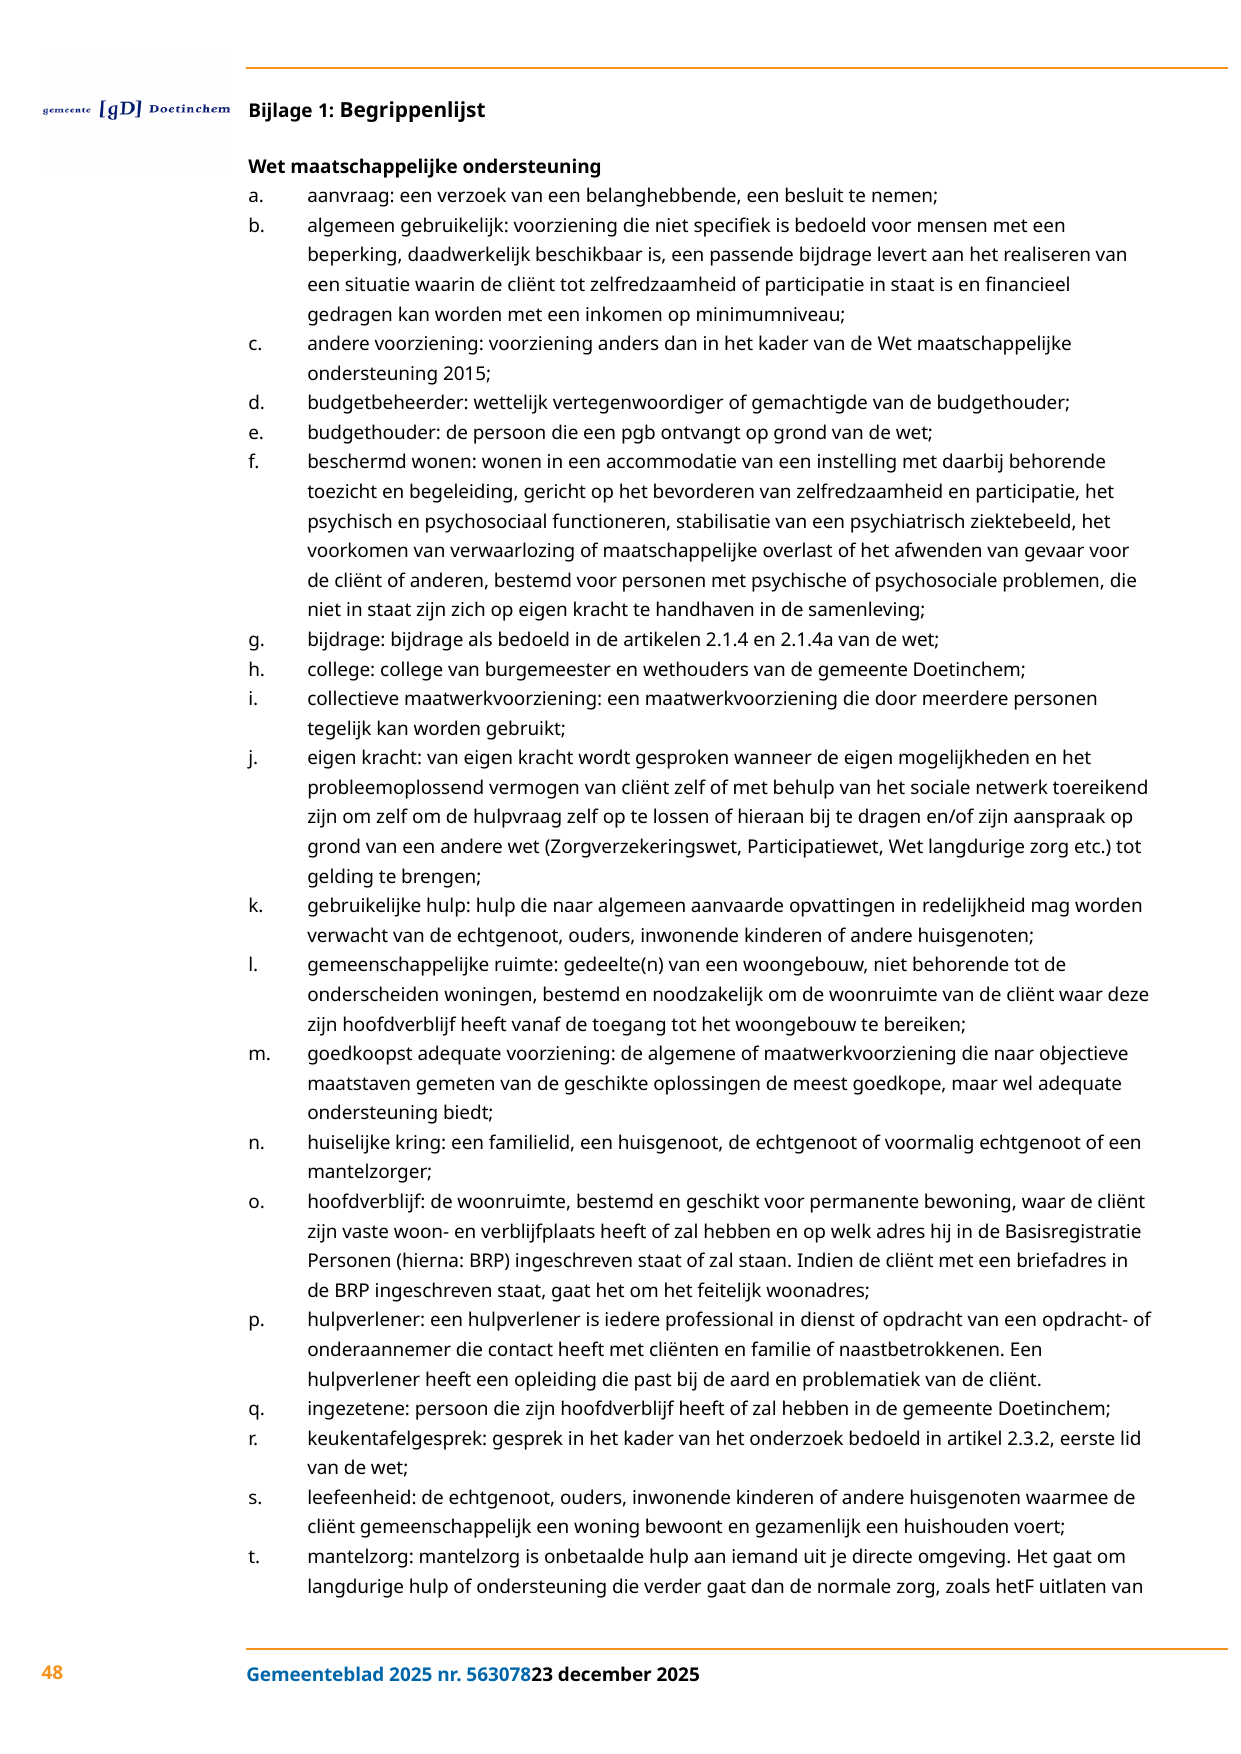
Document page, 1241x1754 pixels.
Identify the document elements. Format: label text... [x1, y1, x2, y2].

picture [41, 47, 231, 172]
list leefeenheid: de echtgenoot, ouders, inwonende kinderen of andere huisgenoten waarmee de cliënt gemeenschappelijk een woning bewoont en gezamenlijk een huishouden voert; [248, 1484, 1152, 1539]
list hulpverlener: een hulpverlener is iedere professional in dienst of opdracht van een opdracht- of onderaannemer die contact heeft met cliënten en familie of naastbetrokkenen. Een hulpverlener heeft een opleiding die past bij de aard en problematiek van de cliënt. [248, 1307, 1152, 1392]
list bijdrage: bijdrage als bedoeld in de artikelen 2.1.4 en 2.1.4a van de wet; [248, 626, 1152, 652]
list budgethouder: de persoon die een pgb ontvangt op grond van de wet; [248, 419, 1152, 445]
list algemeen gebruikelijk: voorziening die niet specifiek is bedoeld voor mensen met een beperking, daadwerkelijk beschikbaar is, een passende bijdrage levert aan het realiseren van een situatie waarin de cliënt tot zelfredzaamheid of participatie in staat is en financieel gedragen kan worden met een inkomen op minimumniveau; [248, 212, 1152, 327]
list college: college van burgemeester en wethouders van de gemeente Doetinchem; [248, 656, 1152, 682]
list huiselijke kring: een familielid, een huisgenoot, de echtgenoot of voormalig echtgenoot of een mantelzorger; [248, 1129, 1152, 1184]
text Wet maatschappelijke ondersteuning [248, 153, 1152, 179]
list hoofdverblijf: de woonruimte, bestemd en geschikt voor permanente bewoning, waar de cliënt zijn vaste woon- en verblijfplaats heeft of zal hebben en op welk adres hij in de Basisregistratie Personen (hierna: BRP) ingeschreven staat of zal staan. Indien de cliënt met een briefadres in de BRP ingeschreven staat, gaat het om het feitelijk woonadres; [248, 1188, 1152, 1303]
list gemeenschappelijke ruimte: gedeelte(n) van een woongebouw, niet behorende tot de onderscheiden woningen, bestemd en noodzakelijk om de woonruimte van de cliënt waar deze zijn hoofdverblijf heeft vanaf de toegang tot het woongebouw te bereiken; [248, 952, 1152, 1037]
list beschermd wonen: wonen in een accommodatie van een instelling met daarbij behorende toezicht en begeleiding, gericht op het bevorderen van zelfredzaamheid en participatie, het psychisch en psychosociaal functioneren, stabilisatie van een psychiatrisch ziektebeeld, het voorkomen van verwaarlozing of maatschappelijke overlast of het afwenden van gevaar voor de cliënt of anderen, bestemd voor personen met psychische of psychosociale problemen, die niet in staat zijn zich op eigen kracht te handhaven in de samenleving; [248, 449, 1152, 622]
list ingezetene: persoon die zijn hoofdverblijf heeft of zal hebben in de gemeente Doetinchem; [248, 1395, 1152, 1421]
list gebruikelijke hulp: hulp die naar algemeen aanvaarde opvattingen in redelijkheid mag worden verwacht van de echtgenoot, ouders, inwonende kinderen of andere huisgenoten; [248, 892, 1152, 948]
text Bijlage 1: Begrippenlijst [248, 95, 1152, 123]
list aanvraag: een verzoek van een belanghebbende, een besluit te nemen; [248, 182, 1152, 208]
list andere voorziening: voorziening anders dan in het kader van de Wet maatschappelijke ondersteuning 2015; [248, 330, 1152, 386]
list mantelzorg: mantelzorg is onbetaalde hulp aan iemand uit je directe omgeving. Het gaat om langdurige hulp of ondersteuning die verder gaat dan de normale zorg, zoals hetF uitlaten van [248, 1543, 1152, 1599]
list keukentafelgesprek: gesprek in het kader van het onderzoek bedoeld in artikel 2.3.2, eerste lid van de wet; [248, 1425, 1152, 1480]
list goedkoopst adequate voorziening: de algemene of maatwerkvoorziening die naar objectieve maatstaven gemeten van de geschikte oplossingen de meest goedkope, maar wel adequate ondersteuning biedt; [248, 1040, 1152, 1125]
list budgetbeheerder: wettelijk vertegenwoordiger of gemachtigde van de budgethouder; [248, 389, 1152, 415]
list eigen kracht: van eigen kracht wordt gesproken wanneer de eigen mogelijkheden en het probleemoplossend vermogen van cliënt zelf of met behulp van het sociale netwerk toereikend zijn om zelf om de hulpvraag zelf op te lossen of hieraan bij te dragen en/of zijn aanspraak op grond van een andere wet (Zorgverzekeringswet, Participatiewet, Wet langdurige zorg etc.) tot gelding te brengen; [248, 744, 1152, 889]
list collectieve maatwerkvoorziening: een maatwerkvoorziening die door meerdere personen tegelijk kan worden gebruikt; [248, 685, 1152, 741]
